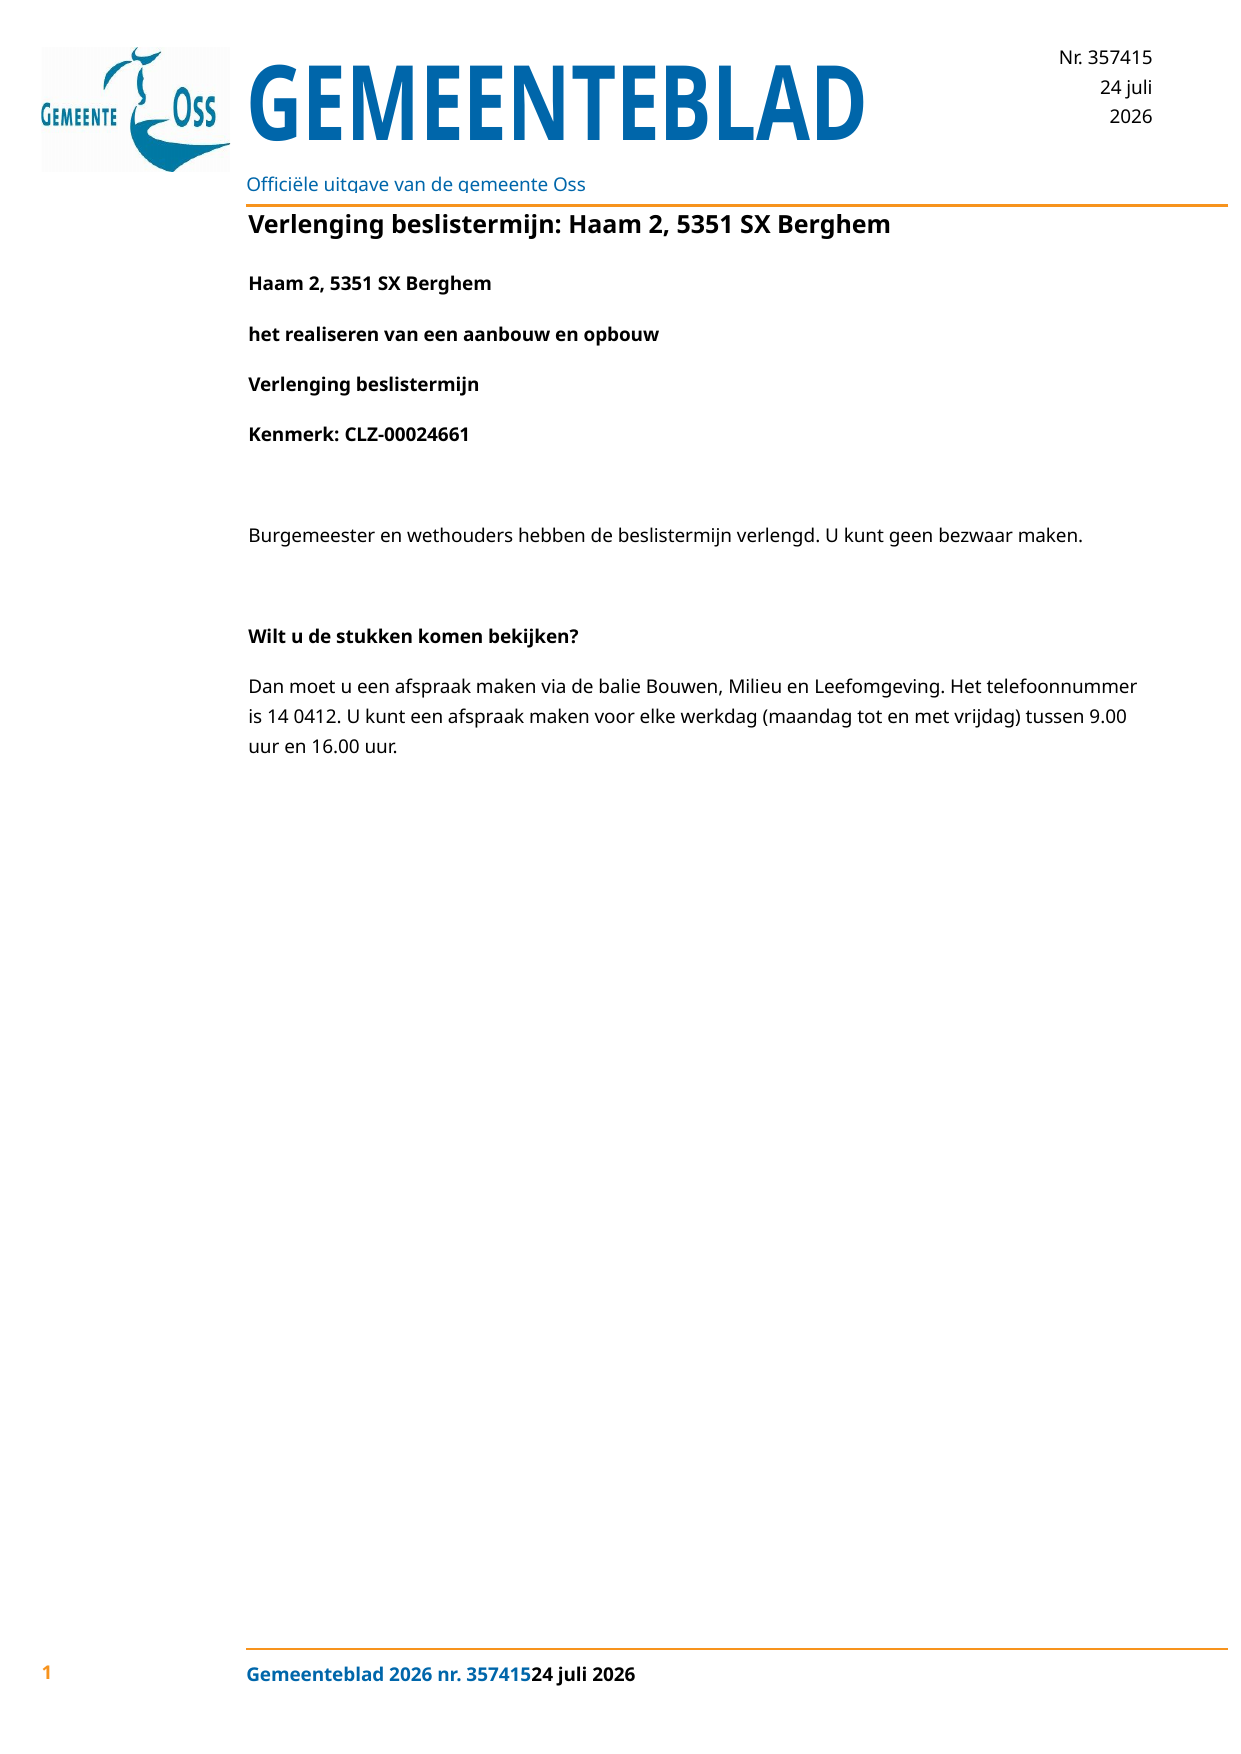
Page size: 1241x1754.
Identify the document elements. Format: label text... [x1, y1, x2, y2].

text Kenmerk: CLZ-00024661 [248, 422, 1152, 447]
text het realiseren van een aanbouw en opbouw [248, 321, 1152, 346]
text Wilt u de stukken komen bekijken? [248, 623, 1152, 649]
text Dan moet u een afspraak maken via de balie Bouwen, Milieu en Leefomgeving. Het telefoonnummer is 14 0412. U kunt een afspraak maken voor elke werkdag (maandag tot en met vrijdag) tussen 9.00 uur en 16.00 uur. [248, 674, 1152, 758]
text Verlenging beslistermijn: Haam 2, 5351 SX Berghem [248, 207, 1152, 241]
text Haam 2, 5351 SX Berghem [248, 270, 1152, 296]
picture [41, 47, 231, 172]
text Burgemeester en wethouders hebben de beslistermijn verlengd. U kunt geen bezwaar maken. [248, 522, 1152, 548]
text Verlenging beslistermijn [248, 371, 1152, 397]
